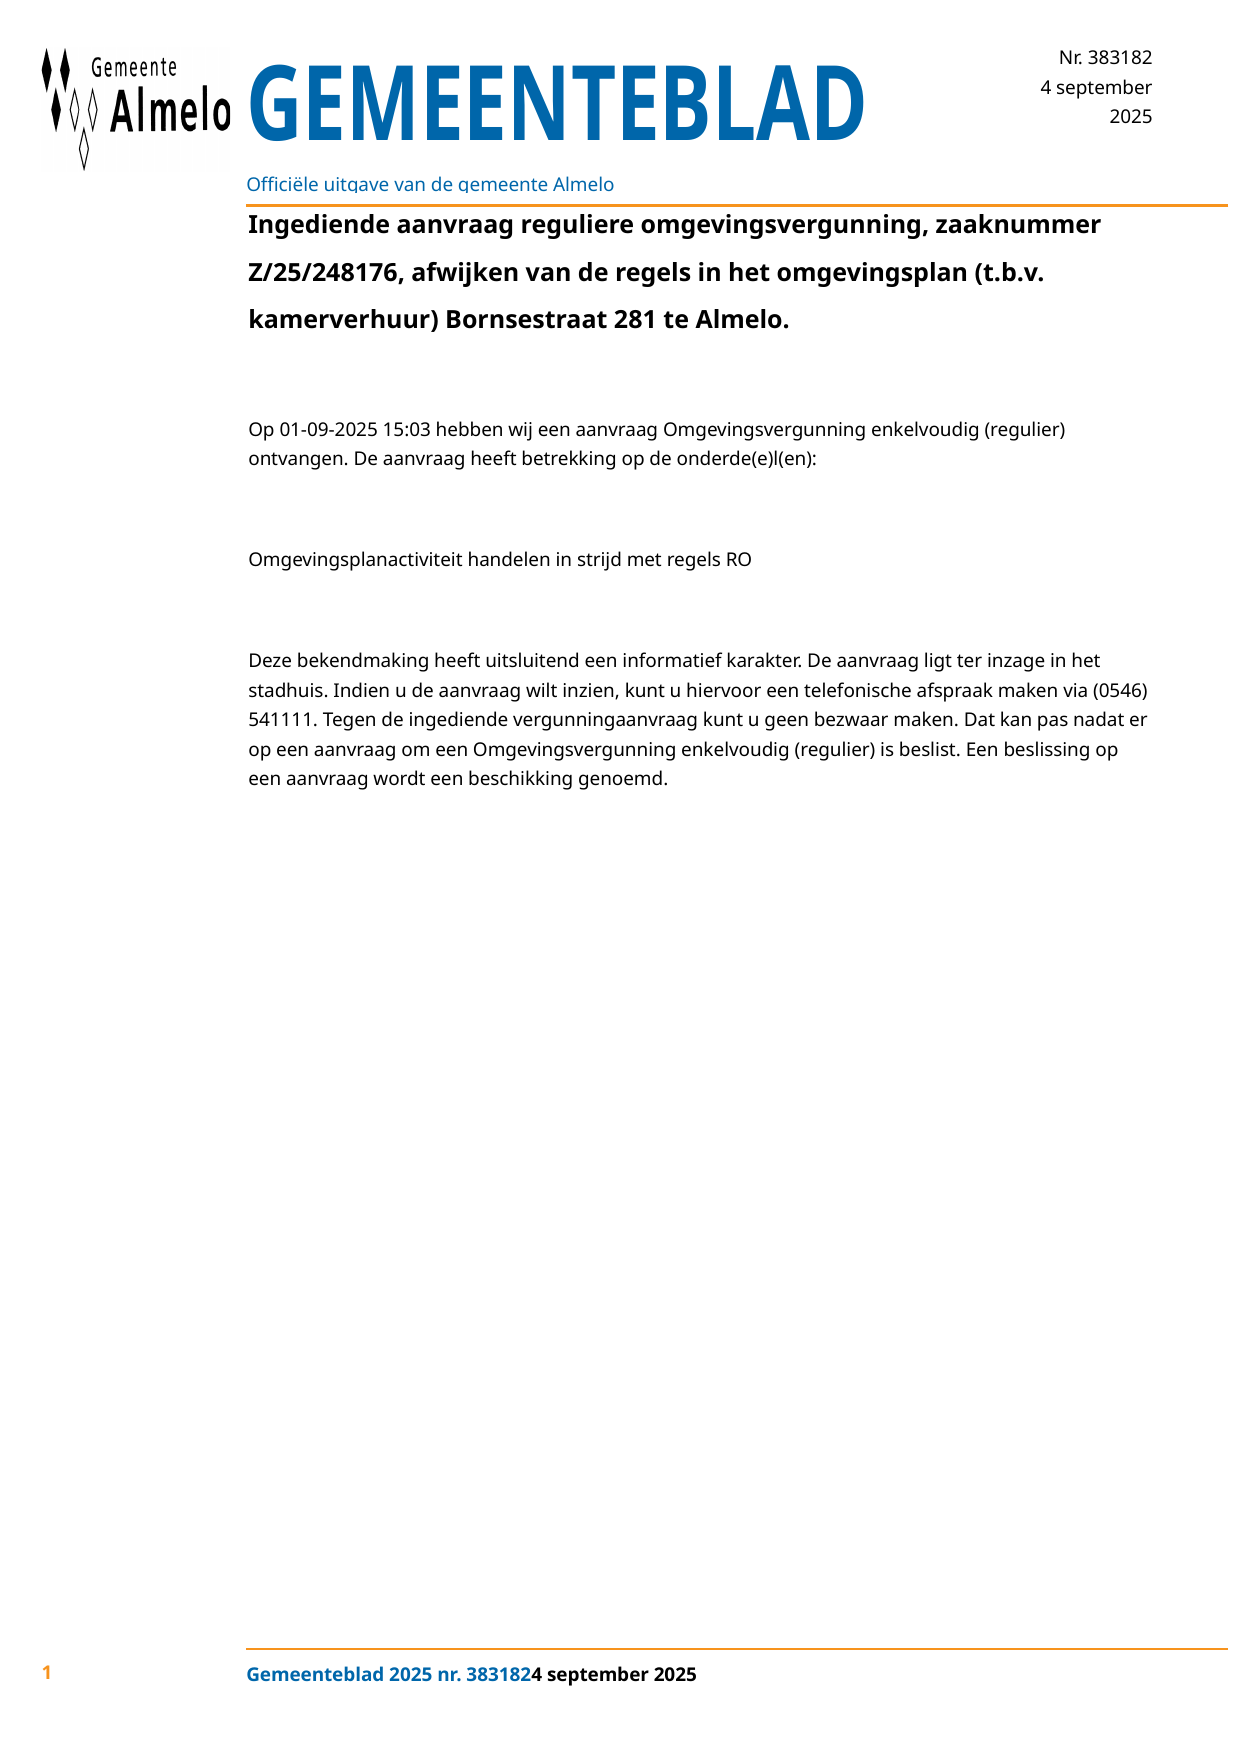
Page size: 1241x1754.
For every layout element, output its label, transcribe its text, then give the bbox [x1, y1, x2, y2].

text Op 01-09-2025 15:03 hebben wij een aanvraag Omgevingsvergunning enkelvoudig (regulier) ontvangen. De aanvraag heeft betrekking op de onderde(e)l(en): [248, 416, 1152, 471]
picture [41, 47, 231, 172]
text Omgevingsplanactiviteit handelen in strijd met regels RO [248, 546, 1152, 572]
text Ingediende aanvraag reguliere omgevingsvergunning, zaaknummer Z/25/248176, afwijken van de regels in het omgevingsplan (t.b.v. kamerverhuur) Bornsestraat 281 te Almelo. [248, 207, 1152, 336]
text Deze bekendmaking heeft uitsluitend een informatief karakter. De aanvraag ligt ter inzage in het stadhuis. Indien u de aanvraag wilt inzien, kunt u hiervoor een telefonische afspraak maken via (0546) 541111. Tegen de ingediende vergunningaanvraag kunt u geen bezwaar maken. Dat kan pas nadat er op een aanvraag om een Omgevingsvergunning enkelvoudig (regulier) is beslist. Een beslissing op een aanvraag wordt een beschikking genoemd. [248, 647, 1152, 791]
